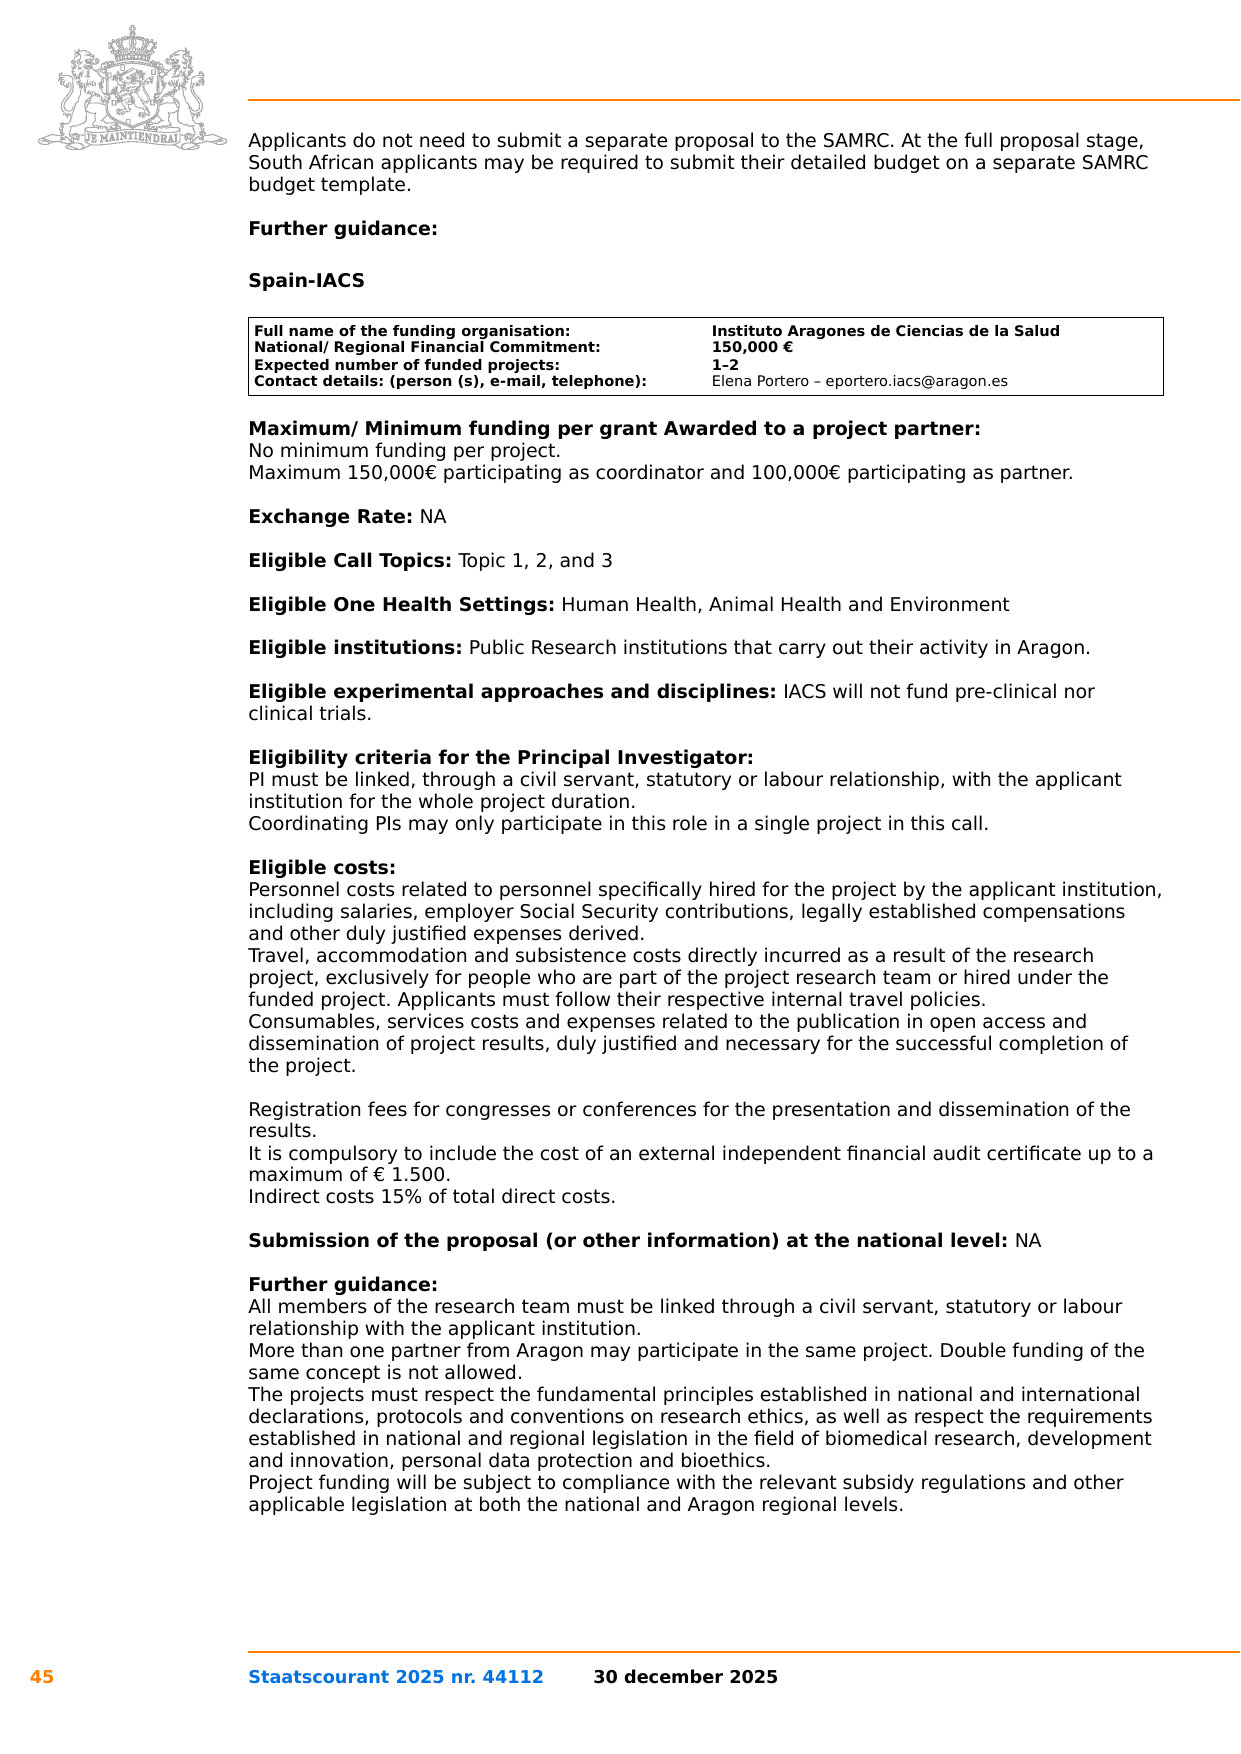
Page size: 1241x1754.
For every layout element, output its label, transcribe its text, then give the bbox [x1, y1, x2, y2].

picture [38, 25, 227, 150]
table_header Instituto Aragones de Ciencias de la Salud [706, 318, 1163, 339]
table_cell Contact details: (person (s), e-mail, telephone): [249, 373, 706, 395]
text Exchange Rate: NA [248, 506, 1163, 528]
text Submission of the proposal (or other information) at the national level: NA [248, 1230, 1163, 1252]
text Consumables, services costs and expenses related to the publication in open access and dissemination of project results, duly justified and necessary for the successful completion of the project. [248, 1011, 1163, 1077]
text Indirect costs 15% of total direct costs. [248, 1186, 1163, 1208]
subtitle Spain-IACS [248, 270, 1163, 292]
text Registration fees for congresses or conferences for the presentation and dissemination of the results. [248, 1098, 1163, 1142]
text Further guidance: [248, 1274, 1163, 1296]
text PI must be linked, through a civil servant, statutory or labour relationship, with the applicant institution for the whole project duration. [248, 769, 1163, 813]
text Coordinating PIs may only participate in this role in a single project in this call. [248, 813, 1163, 835]
text No minimum funding per project. [248, 440, 1163, 462]
table_cell Expected number of funded projects: [249, 356, 706, 373]
text Eligible experimental approaches and disciplines: IACS will not fund pre-clinical nor clinical trials. [248, 681, 1163, 725]
text Eligible institutions: Public Research institutions that carry out their activity in Aragon. [248, 637, 1163, 659]
text Eligible costs: [248, 857, 1163, 879]
table_cell 150,000 € [706, 339, 1163, 356]
table_cell National/ Regional Financial Commitment: [249, 339, 706, 356]
text More than one partner from Aragon may participate in the same project. Double funding of the same concept is not allowed. [248, 1340, 1163, 1384]
text Eligible One Health Settings: Human Health, Animal Health and Environment [248, 593, 1163, 615]
text Travel, accommodation and subsistence costs directly incurred as a result of the research project, exclusively for people who are part of the project research team or hired under the funded project. Applicants must follow their respective internal travel policies. [248, 945, 1163, 1011]
text Further guidance: [248, 218, 1163, 240]
text The projects must respect the fundamental principles established in national and international declarations, protocols and conventions on research ethics, as well as respect the requirements established in national and regional legislation in the field of biomedical research, development and innovation, personal data protection and bioethics. [248, 1384, 1163, 1472]
text Maximum/ Minimum funding per grant Awarded to a project partner: [248, 418, 1163, 440]
table_cell 1–2 [706, 356, 1163, 373]
text Applicants do not need to submit a separate proposal to the SAMRC. At the full proposal stage, South African applicants may be required to submit their detailed budget on a separate SAMRC budget template. [248, 130, 1163, 196]
text Eligible Call Topics: Topic 1, 2, and 3 [248, 549, 1163, 572]
text Maximum 150,000€ participating as coordinator and 100,000€ participating as partner. [248, 462, 1163, 484]
text Eligibility criteria for the Principal Investigator: [248, 747, 1163, 769]
table_cell Elena Portero – eportero.iacs@aragon.es [706, 373, 1163, 395]
text Project funding will be subject to compliance with the relevant subsidy regulations and other applicable legislation at both the national and Aragon regional levels. [248, 1472, 1163, 1516]
text It is compulsory to include the cost of an external independent financial audit certificate up to a maximum of € 1.500. [248, 1142, 1163, 1186]
text Personnel costs related to personnel specifically hired for the project by the applicant institution, including salaries, employer Social Security contributions, legally established compensations and other duly justified expenses derived. [248, 879, 1163, 945]
text All members of the research team must be linked through a civil servant, statutory or labour relationship with the applicant institution. [248, 1296, 1163, 1340]
table_header Full name of the funding organisation: [249, 318, 706, 339]
